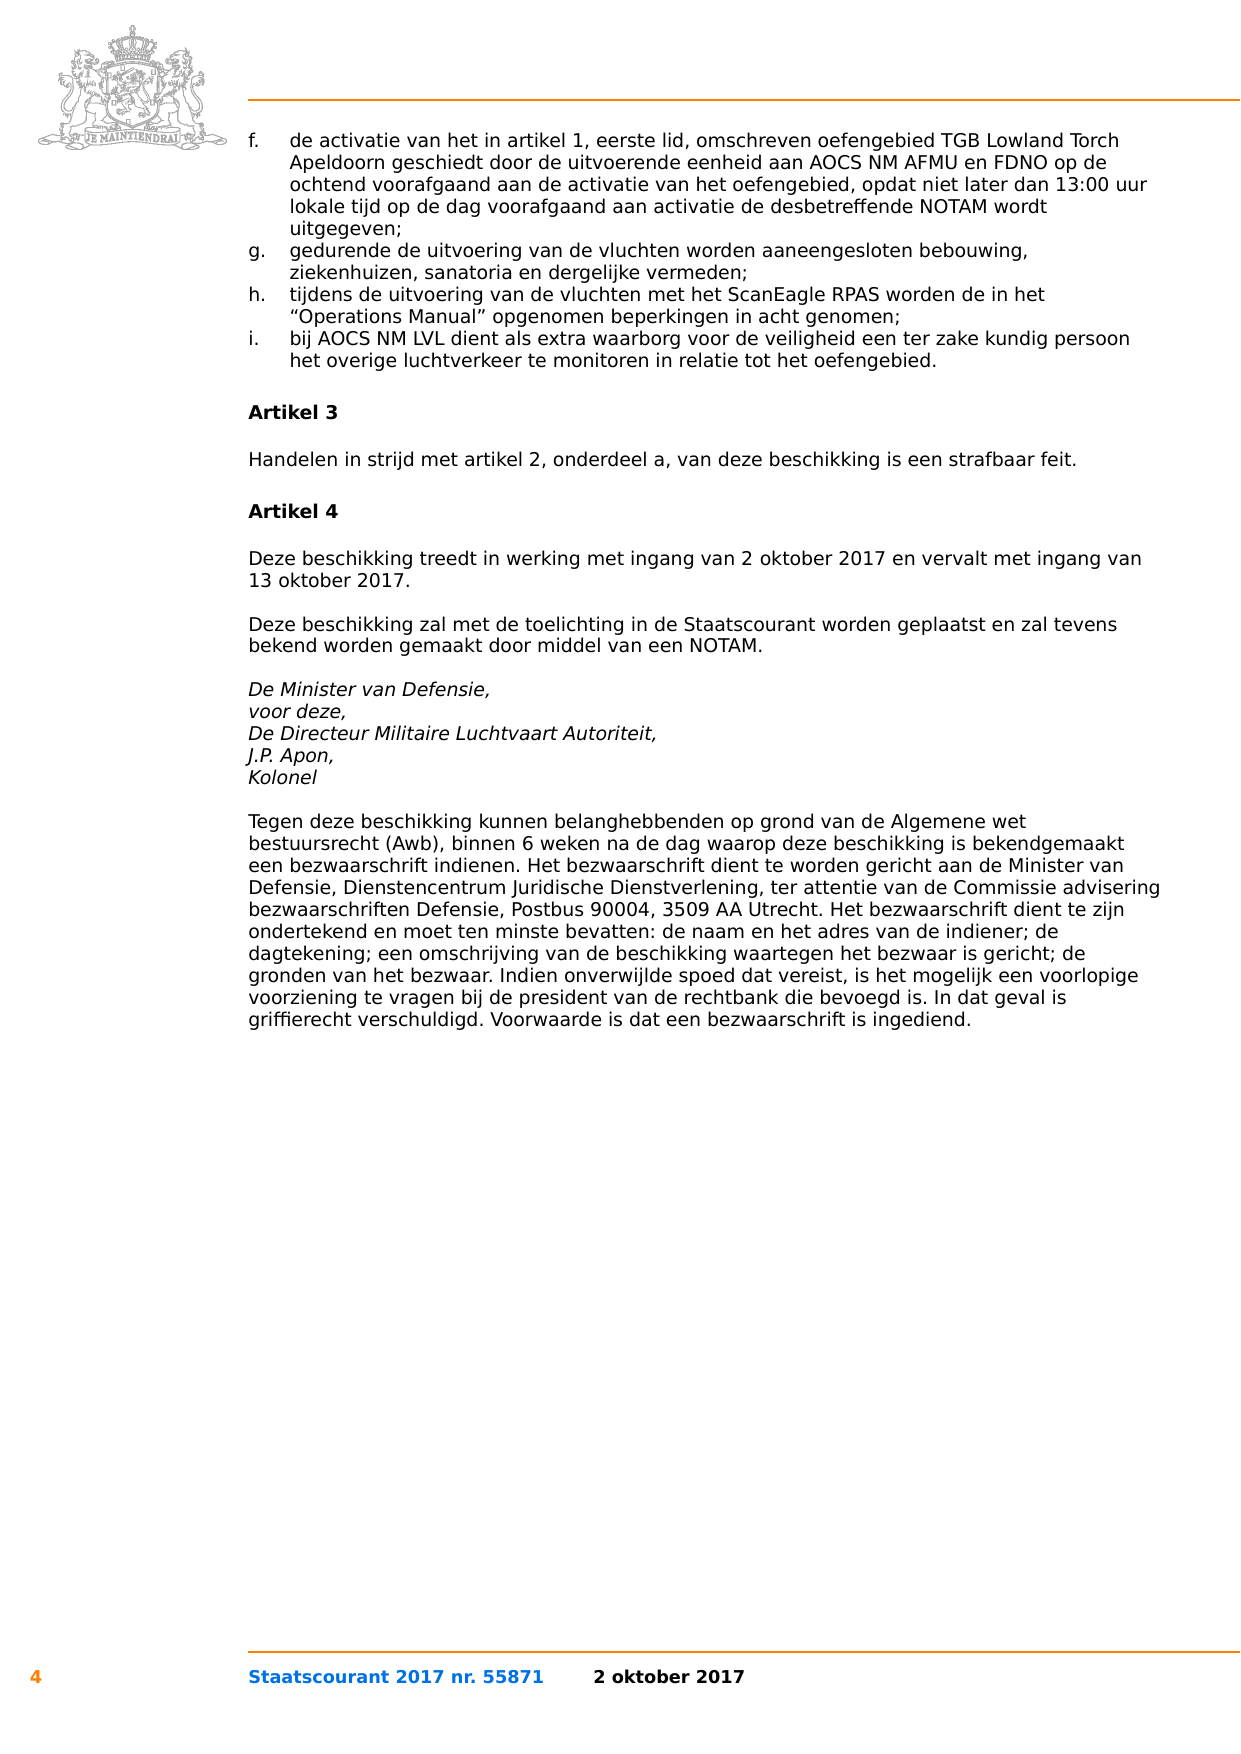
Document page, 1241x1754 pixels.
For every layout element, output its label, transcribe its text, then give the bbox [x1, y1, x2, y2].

subtitle Artikel 4 [248, 501, 1163, 523]
text i. bij AOCS NM LVL dient als extra waarborg voor de veiligheid een ter zake kundig persoon het overige luchtverkeer te monitoren in relatie tot het oefengebied. [248, 328, 1163, 372]
text Handelen in strijd met artikel 2, onderdeel a, van deze beschikking is een strafbaar feit. [248, 449, 1163, 471]
text Deze beschikking zal met de toelichting in de Staatscourant worden geplaatst en zal tevens bekend worden gemaakt door middel van een NOTAM. [248, 613, 1163, 657]
text g. gedurende de uitvoering van de vluchten worden aaneengesloten bebouwing, ziekenhuizen, sanatoria en dergelijke vermeden; [248, 240, 1163, 284]
text Deze beschikking treedt in werking met ingang van 2 oktober 2017 en vervalt met ingang van 13 oktober 2017. [248, 548, 1163, 592]
text f. de activatie van het in artikel 1, eerste lid, omschreven oefengebied TGB Lowland Torch Apeldoorn geschiedt door de uitvoerende eenheid aan AOCS NM AFMU en FDNO op de ochtend voorafgaand aan de activatie van het oefengebied, opdat niet later dan 13:00 uur lokale tijd op de dag voorafgaand aan activatie de desbetreffende NOTAM wordt uitgegeven; [248, 130, 1163, 240]
text De Minister van Defensie, voor deze, De Directeur Militaire Luchtvaart Autoriteit, J.P. Apon, Kolonel [248, 679, 1163, 789]
subtitle Artikel 3 [248, 402, 1163, 424]
picture [38, 25, 227, 150]
text h. tijdens de uitvoering van de vluchten met het ScanEagle RPAS worden de in het “Operations Manual” opgenomen beperkingen in acht genomen; [248, 284, 1163, 328]
text Tegen deze beschikking kunnen belanghebbenden op grond van de Algemene wet bestuursrecht (Awb), binnen 6 weken na de dag waarop deze beschikking is bekendgemaakt een bezwaarschrift indienen. Het bezwaarschrift dient te worden gericht aan de Minister van Defensie, Dienstencentrum Juridische Dienstverlening, ter attentie van de Commissie advisering bezwaarschriften Defensie, Postbus 90004, 3509 AA Utrecht. Het bezwaarschrift dient te zijn ondertekend en moet ten minste bevatten: de naam en het adres van de indiener; de dagtekening; een omschrijving van de beschikking waartegen het bezwaar is gericht; de gronden van het bezwaar. Indien onverwijlde spoed dat vereist, is het mogelijk een voorlopige voorziening te vragen bij de president van de rechtbank die bevoegd is. In dat geval is griffierecht verschuldigd. Voorwaarde is dat een bezwaarschrift is ingediend. [248, 811, 1163, 1031]
